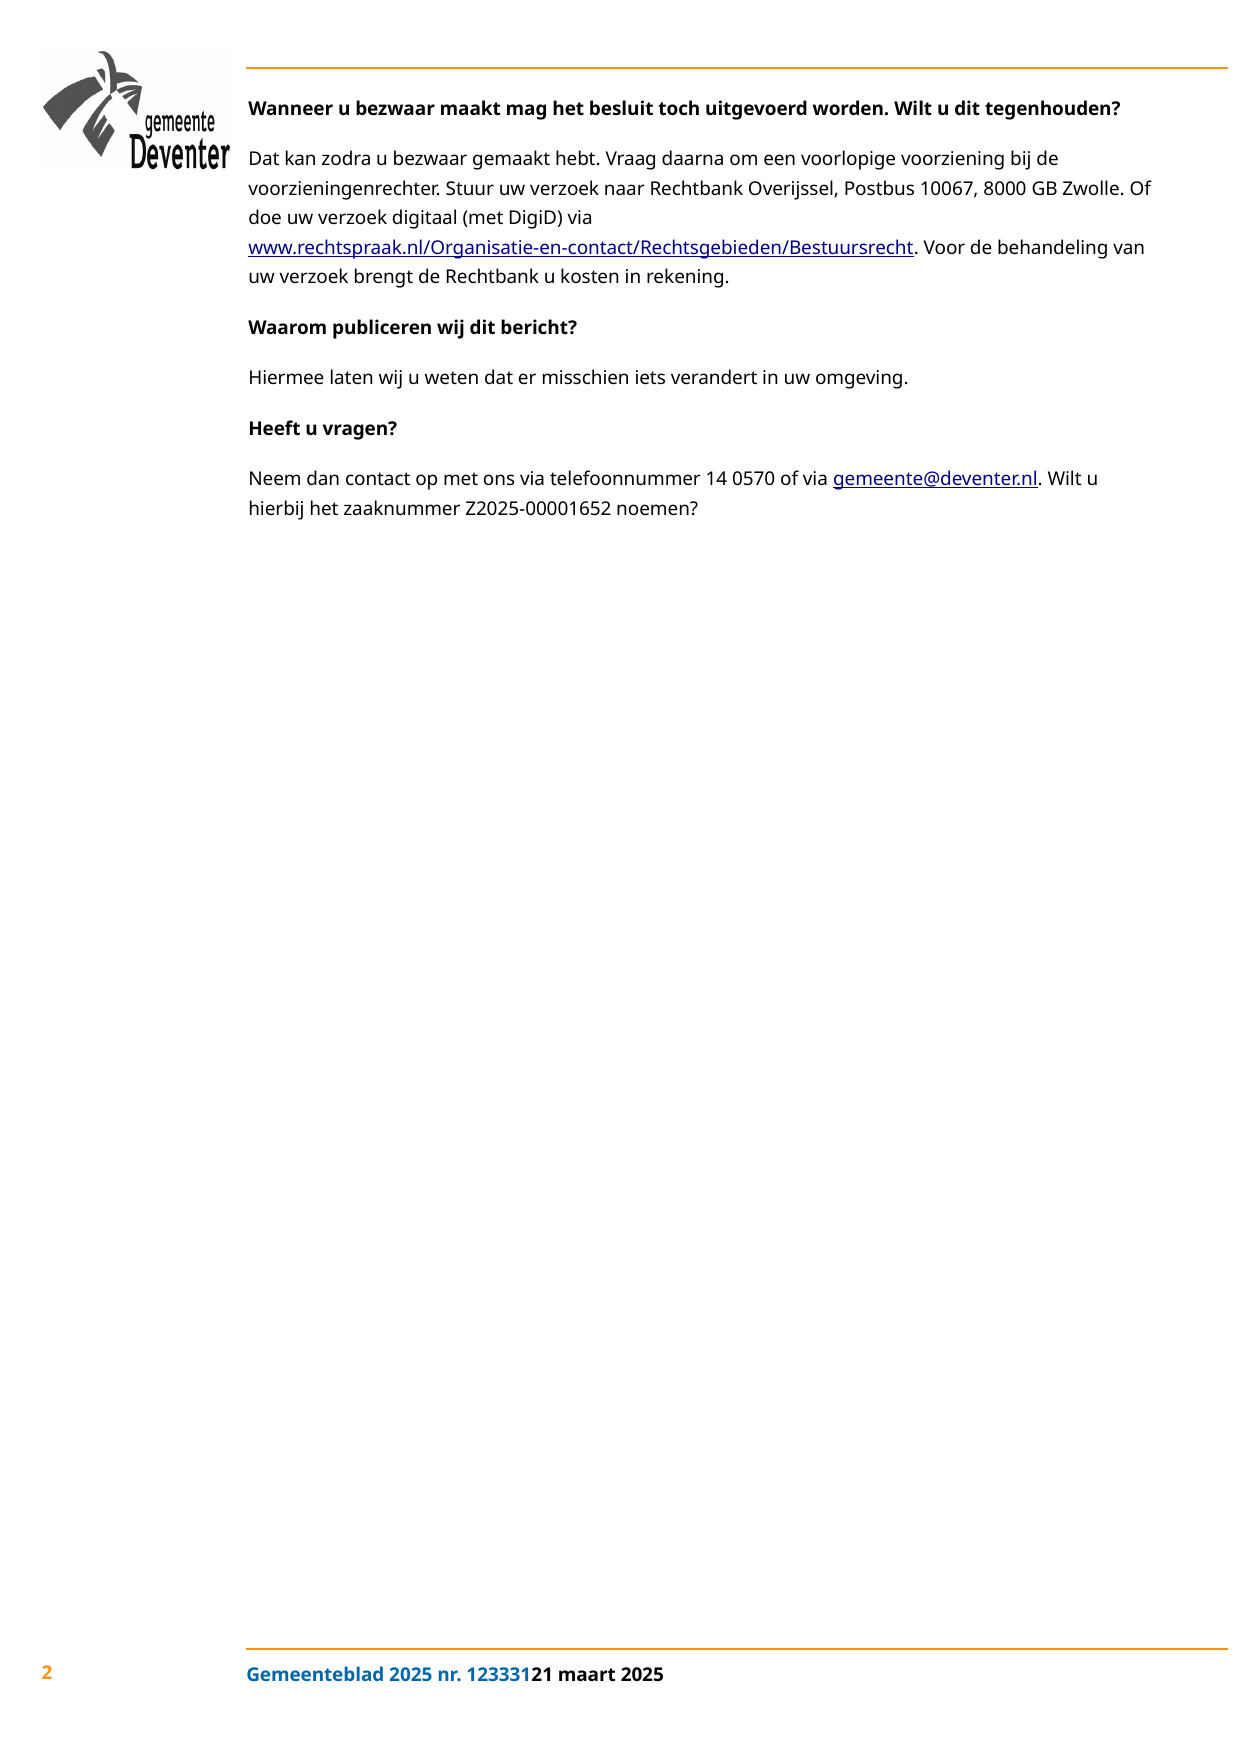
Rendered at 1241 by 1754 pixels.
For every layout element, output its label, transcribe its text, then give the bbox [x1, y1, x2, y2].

text Hiermee laten wij u weten dat er misschien iets verandert in uw omgeving. [248, 364, 1152, 390]
text Dat kan zodra u bezwaar gemaakt hebt. Vraag daarna om een voorlopige voorziening bij de voorzieningenrechter. Stuur uw verzoek naar Rechtbank Overijssel, Postbus 10067, 8000 GB Zwolle. Of doe uw verzoek digitaal (met DigiD) via www.rechtspraak.nl/Organisatie-en-contact/Rechtsgebieden/Bestuursrecht. Voor de behandeling van uw verzoek brengt de Rechtbank u kosten in rekening. [248, 145, 1152, 289]
text Neem dan contact op met ons via telefoonnummer 14 0570 of via gemeente@deventer.nl. Wilt u hierbij het zaaknummer Z2025-00001652 noemen? [248, 465, 1152, 521]
text Wanneer u bezwaar maakt mag het besluit toch uitgevoerd worden. Wilt u dit tegenhouden? [248, 95, 1152, 121]
text Waarom publiceren wij dit bericht? [248, 314, 1152, 340]
text Heeft u vragen? [248, 415, 1152, 441]
picture [41, 47, 231, 172]
